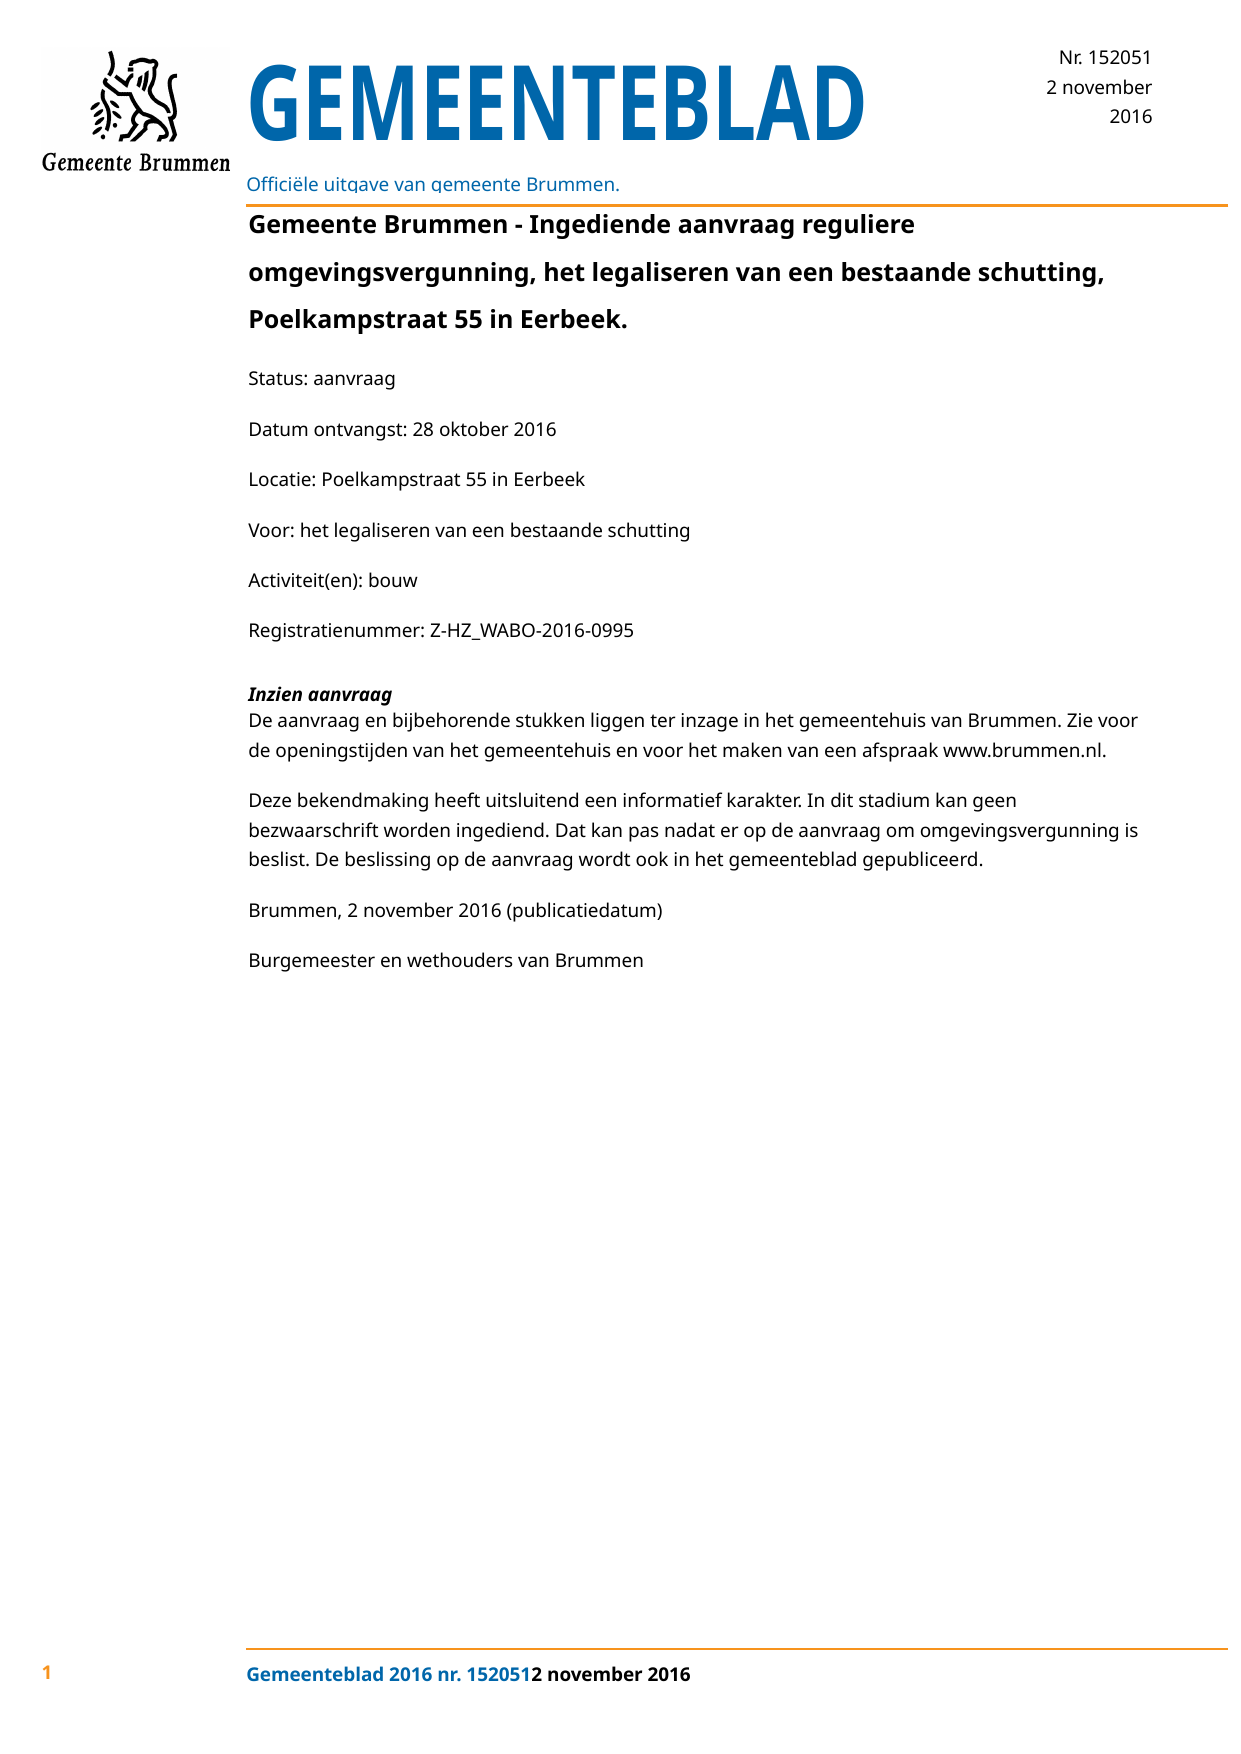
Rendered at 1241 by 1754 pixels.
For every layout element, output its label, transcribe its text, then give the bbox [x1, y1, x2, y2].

text Datum ontvangst: 28 oktober 2016 [248, 416, 1152, 442]
text Status: aanvraag [248, 366, 1152, 391]
text Voor: het legaliseren van een bestaande schutting [248, 517, 1152, 542]
text Burgemeester en wethouders van Brummen [248, 947, 1152, 973]
text Gemeente Brummen - Ingediende aanvraag reguliere omgevingsvergunning, het legaliseren van een bestaande schutting, Poelkampstraat 55 in Eerbeek. [248, 207, 1152, 336]
text Deze bekendmaking heeft uitsluitend een informatief karakter. In dit stadium kan geen bezwaarschrift worden ingediend. Dat kan pas nadat er op de aanvraag om omgevingsvergunning is beslist. De beslissing op de aanvraag wordt ook in het gemeenteblad gepubliceerd. [248, 787, 1152, 872]
text Registratienummer: Z-HZ_WABO-2016-0995 [248, 618, 1152, 643]
text De aanvraag en bijbehorende stukken liggen ter inzage in het gemeentehuis van Brummen. Zie voor de openingstijden van het gemeentehuis en voor het maken van een afspraak www.brummen.nl. [248, 707, 1152, 763]
text Activiteit(en): bouw [248, 567, 1152, 593]
picture [41, 47, 231, 172]
text Brummen, 2 november 2016 (publicatiedatum) [248, 897, 1152, 923]
text Locatie: Poelkampstraat 55 in Eerbeek [248, 466, 1152, 492]
text Inzien aanvraag [248, 682, 1152, 707]
